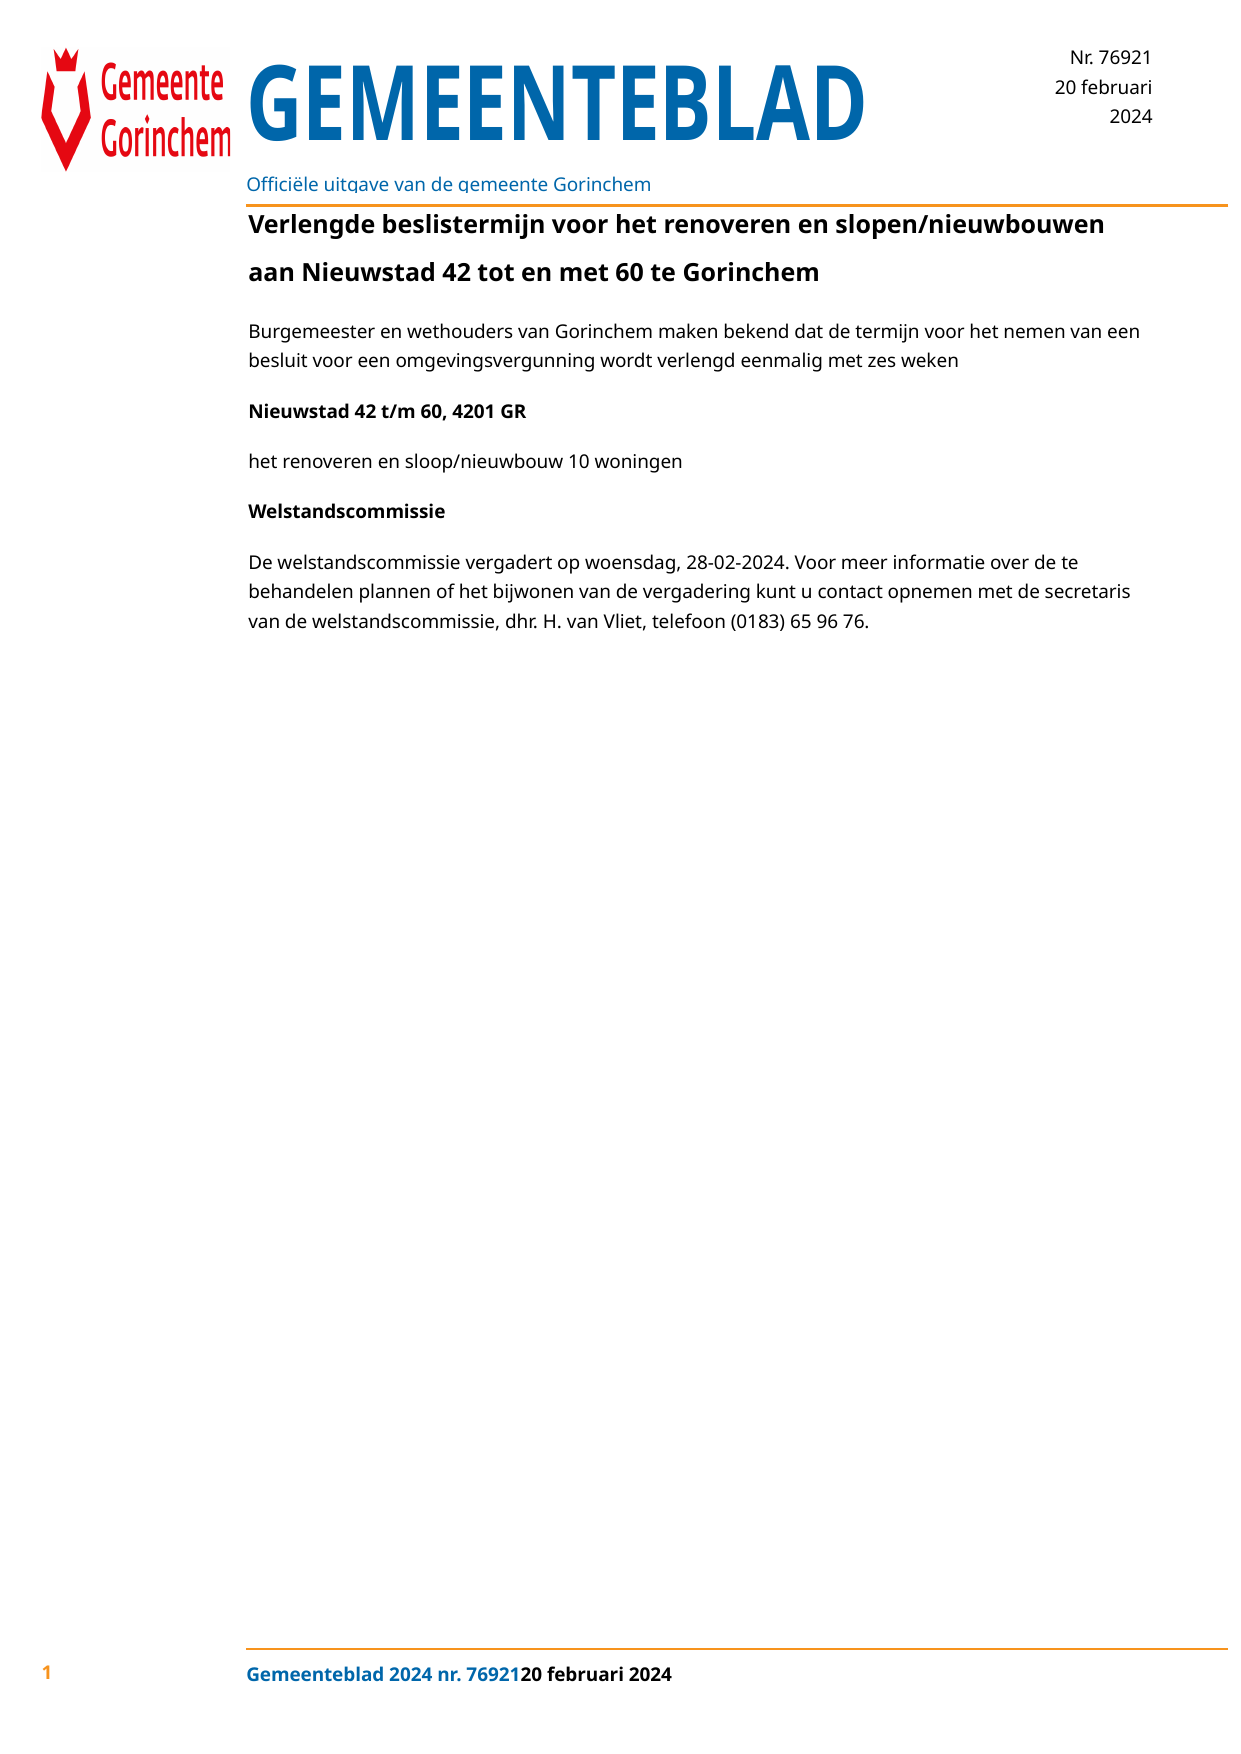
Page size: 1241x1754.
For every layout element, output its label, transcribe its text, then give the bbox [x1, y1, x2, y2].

text De welstandscommissie vergadert op woensdag, 28-02-2024. Voor meer informatie over de te behandelen plannen of het bijwonen van de vergadering kunt u contact opnemen met de secretaris van de welstandscommissie, dhr. H. van Vliet, telefoon (0183) 65 96 76. [248, 549, 1152, 634]
text Verlengde beslistermijn voor het renoveren en slopen/nieuwbouwen aan Nieuwstad 42 tot en met 60 te Gorinchem [248, 207, 1152, 288]
picture [41, 47, 231, 172]
text Burgemeester en wethouders van Gorinchem maken bekend dat de termijn voor het nemen van een besluit voor een omgevingsvergunning wordt verlengd eenmalig met zes weken [248, 318, 1152, 373]
text Welstandscommissie [248, 499, 1152, 524]
text het renoveren en sloop/nieuwbouw 10 woningen [248, 448, 1152, 474]
text Nieuwstad 42 t/m 60, 4201 GR [248, 398, 1152, 424]
